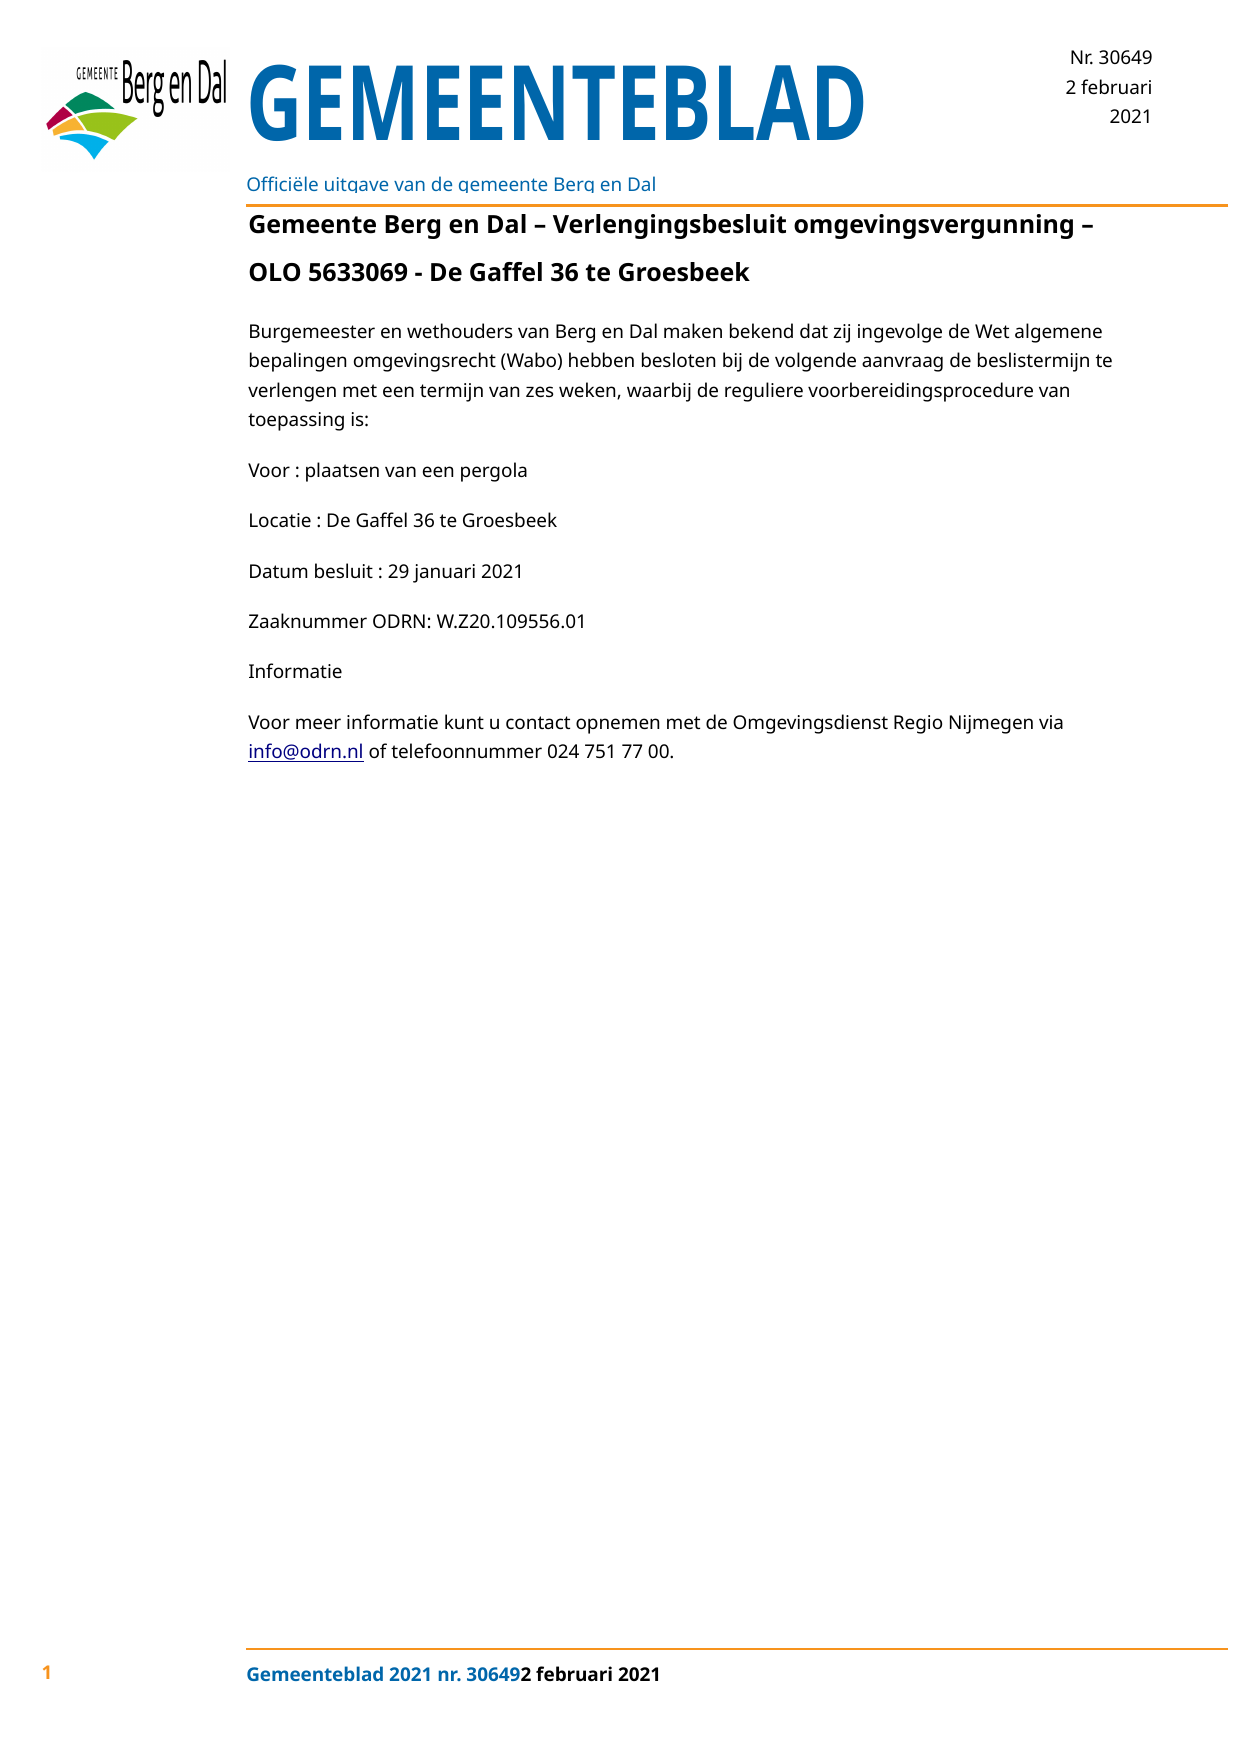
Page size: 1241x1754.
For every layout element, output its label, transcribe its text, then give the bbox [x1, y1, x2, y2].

text Informatie [248, 659, 1152, 684]
text Voor meer informatie kunt u contact opnemen met de Omgevingsdienst Regio Nijmegen via info@odrn.nl of telefoonnummer 024 751 77 00. [248, 709, 1152, 764]
text Burgemeester en wethouders van Berg en Dal maken bekend dat zij ingevolge de Wet algemene bepalingen omgevingsrecht (Wabo) hebben besloten bij de volgende aanvraag de beslistermijn te verlengen met een termijn van zes weken, waarbij de reguliere voorbereidingsprocedure van toepassing is: [248, 318, 1152, 432]
picture [41, 47, 231, 172]
text Zaaknummer ODRN: W.Z20.109556.01 [248, 608, 1152, 634]
text Voor : plaatsen van een pergola [248, 457, 1152, 483]
text Locatie : De Gaffel 36 te Groesbeek [248, 507, 1152, 533]
text Gemeente Berg en Dal – Verlengingsbesluit omgevingsvergunning – OLO 5633069 - De Gaffel 36 te Groesbeek [248, 207, 1152, 288]
text Datum besluit : 29 januari 2021 [248, 558, 1152, 584]
